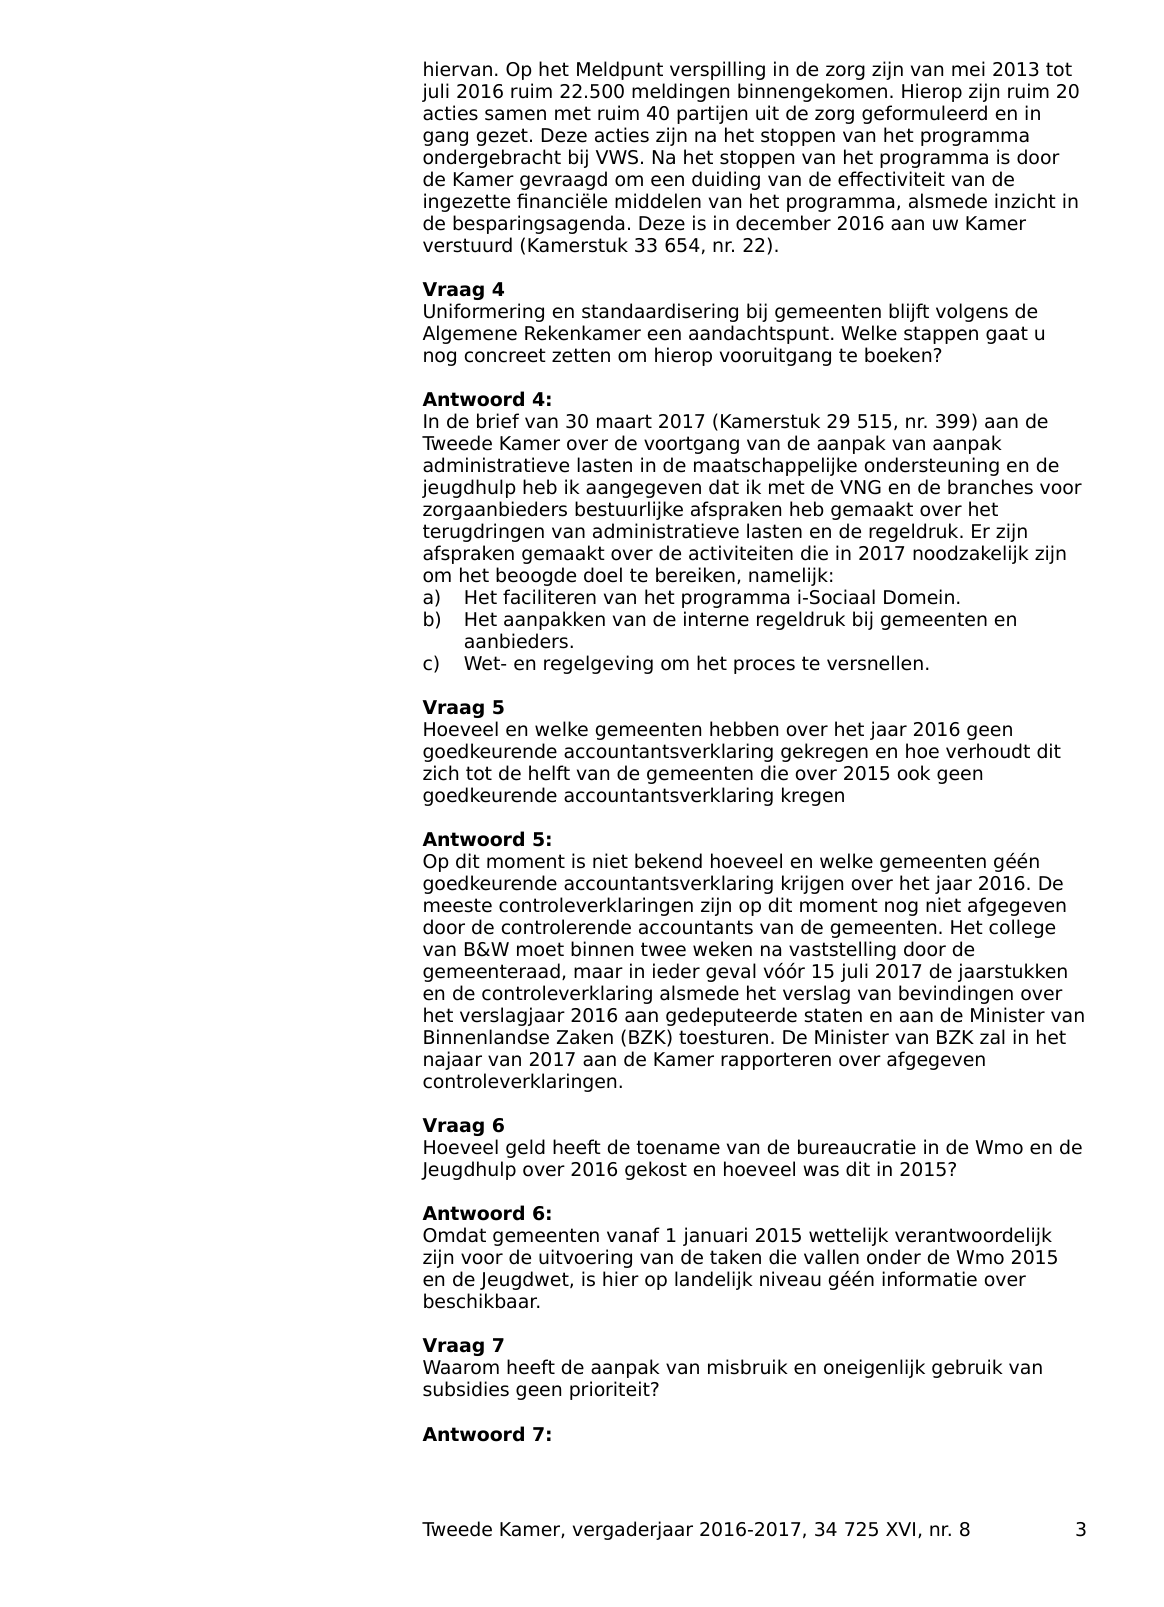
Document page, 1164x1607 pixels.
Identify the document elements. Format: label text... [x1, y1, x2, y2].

text Waarom heeft de aanpak van misbruik en oneigenlijk gebruik van subsidies geen prioriteit? [422, 1357, 1087, 1401]
text Antwoord 5: [422, 829, 1087, 851]
text Op dit moment is niet bekend hoeveel en welke gemeenten géén goedkeurende accountantsverklaring krijgen over het jaar 2016. De meeste controleverklaringen zijn op dit moment nog niet afgegeven door de controlerende accountants van de gemeenten. Het college van B&W moet binnen twee weken na vaststelling door de gemeenteraad, maar in ieder geval vóór 15 juli 2017 de jaarstukken en de controleverklaring alsmede het verslag van bevindingen over het verslagjaar 2016 aan gedeputeerde staten en aan de Minister van Binnenlandse Zaken (BZK) toesturen. De Minister van BZK zal in het najaar van 2017 aan de Kamer rapporteren over afgegeven controleverklaringen. [422, 851, 1087, 1093]
text Vraag 6 [422, 1115, 1087, 1137]
text Vraag 4 [422, 279, 1087, 301]
text Uniformering en standaardisering bij gemeenten blijft volgens de Algemene Rekenkamer een aandachtspunt. Welke stappen gaat u nog concreet zetten om hierop vooruitgang te boeken? [422, 301, 1087, 367]
text Vraag 5 [422, 697, 1087, 719]
text In de brief van 30 maart 2017 (Kamerstuk 29 515, nr. 399) aan de Tweede Kamer over de voortgang van de aanpak van aanpak administratieve lasten in de maatschappelijke ondersteuning en de jeugdhulp heb ik aangegeven dat ik met de VNG en de branches voor zorgaanbieders bestuurlijke afspraken heb gemaakt over het terugdringen van administratieve lasten en de regeldruk. Er zijn afspraken gemaakt over de activiteiten die in 2017 noodzakelijk zijn om het beoogde doel te bereiken, namelijk: [422, 411, 1087, 587]
text Omdat gemeenten vanaf 1 januari 2015 wettelijk verantwoordelijk zijn voor de uitvoering van de taken die vallen onder de Wmo 2015 en de Jeugdwet, is hier op landelijk niveau géén informatie over beschikbaar. [422, 1225, 1087, 1313]
text hiervan. Op het Meldpunt verspilling in de zorg zijn van mei 2013 tot juli 2016 ruim 22.500 meldingen binnengekomen. Hierop zijn ruim 20 acties samen met ruim 40 partijen uit de zorg geformuleerd en in gang gezet. Deze acties zijn na het stoppen van het programma ondergebracht bij VWS. Na het stoppen van het programma is door de Kamer gevraagd om een duiding van de effectiviteit van de ingezette financiële middelen van het programma, alsmede inzicht in de besparingsagenda. Deze is in december 2016 aan uw Kamer verstuurd (Kamerstuk 33 654, nr. 22). [422, 59, 1087, 257]
text Hoeveel en welke gemeenten hebben over het jaar 2016 geen goedkeurende accountantsverklaring gekregen en hoe verhoudt dit zich tot de helft van de gemeenten die over 2015 ook geen goedkeurende accountantsverklaring kregen [422, 719, 1087, 807]
text c) Wet- en regelgeving om het proces te versnellen. [422, 653, 1087, 675]
text Antwoord 6: [422, 1203, 1087, 1225]
text Antwoord 7: [422, 1423, 1087, 1445]
text Hoeveel geld heeft de toename van de bureaucratie in de Wmo en de Jeugdhulp over 2016 gekost en hoeveel was dit in 2015? [422, 1137, 1087, 1181]
text b) Het aanpakken van de interne regeldruk bij gemeenten en aanbieders. [422, 609, 1087, 653]
text a) Het faciliteren van het programma i-Sociaal Domein. [422, 587, 1087, 609]
text Antwoord 4: [422, 389, 1087, 411]
text Vraag 7 [422, 1335, 1087, 1357]
